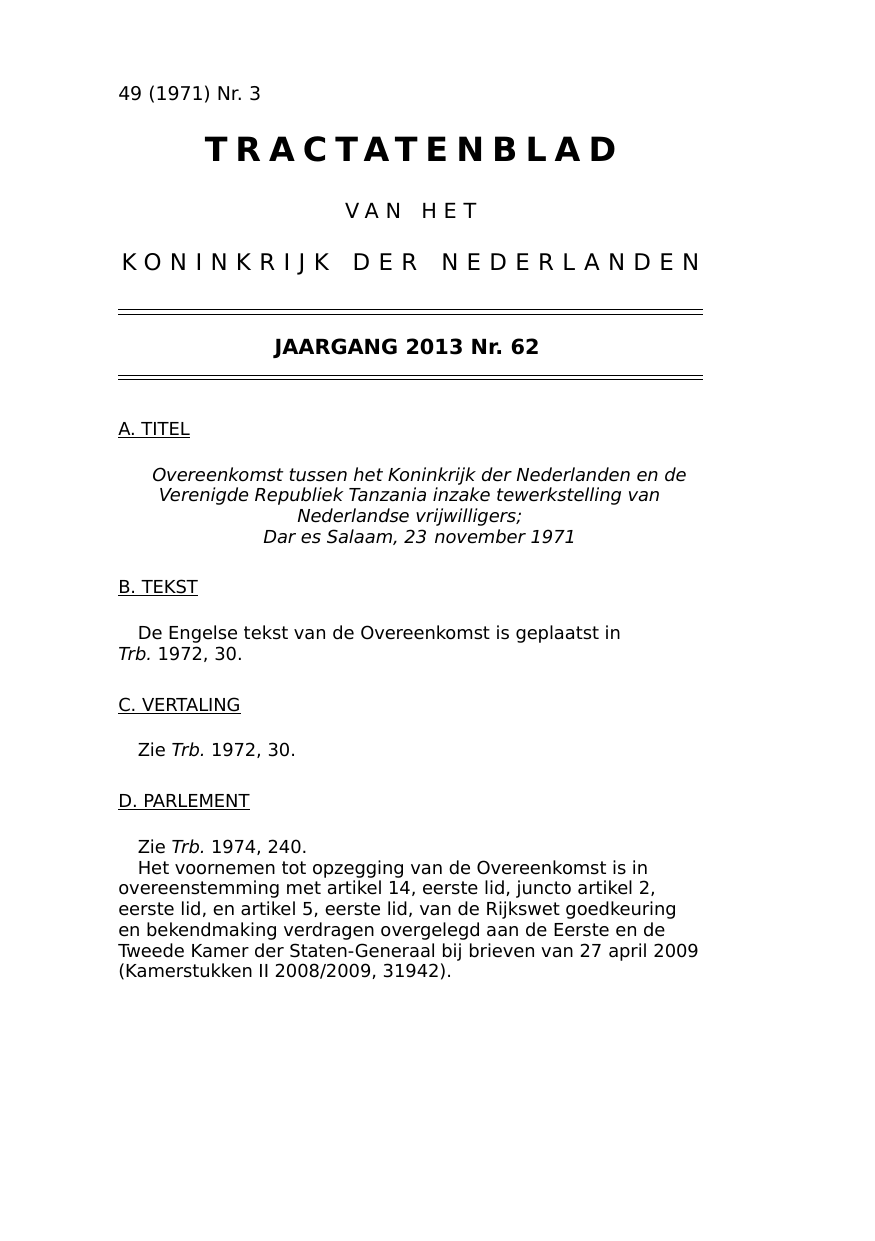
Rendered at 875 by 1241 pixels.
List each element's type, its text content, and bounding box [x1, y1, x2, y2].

subtitle B. TEKST [118, 577, 703, 598]
subtitle A. TITEL [118, 419, 703, 439]
text Zie Trb. 1972, 30. [118, 740, 703, 761]
subtitle C. VERTALING [118, 694, 703, 715]
text Overeenkomst tussen het Koninkrijk der Nederlanden en de Verenigde Republiek Tanzania inzake tewerkstelling van Nederlandse vrijwilligers; [118, 464, 703, 527]
text JAARGANG 2013 Nr. 62 [118, 335, 703, 359]
text 49 (1971) Nr. 3 [118, 83, 703, 105]
text VAN HET [118, 199, 703, 223]
text Dar es Salaam, 23 november 1971 [118, 527, 703, 547]
text Zie Trb. 1974, 240. [118, 837, 703, 857]
subtitle D. PARLEMENT [118, 791, 703, 812]
text Het voornemen tot opzegging van de Overeenkomst is in overeenstemming met artikel 14, eerste lid, juncto artikel 2, eerste lid, en artikel 5, eerste lid, van de Rijkswet goedkeuring en bekendmaking verdragen overgelegd aan de Eerste en de Tweede Kamer der Staten-Generaal bij brieven van 27 april 2009 (Kamerstukken II 2008/2009, 31942). [118, 857, 703, 982]
text KONINKRIJK DER NEDERLANDEN [118, 249, 703, 276]
text De Engelse tekst van de Overeenkomst is geplaatst in Trb. 1972, 30. [118, 623, 703, 664]
text TRACTATENBLAD [118, 130, 703, 169]
